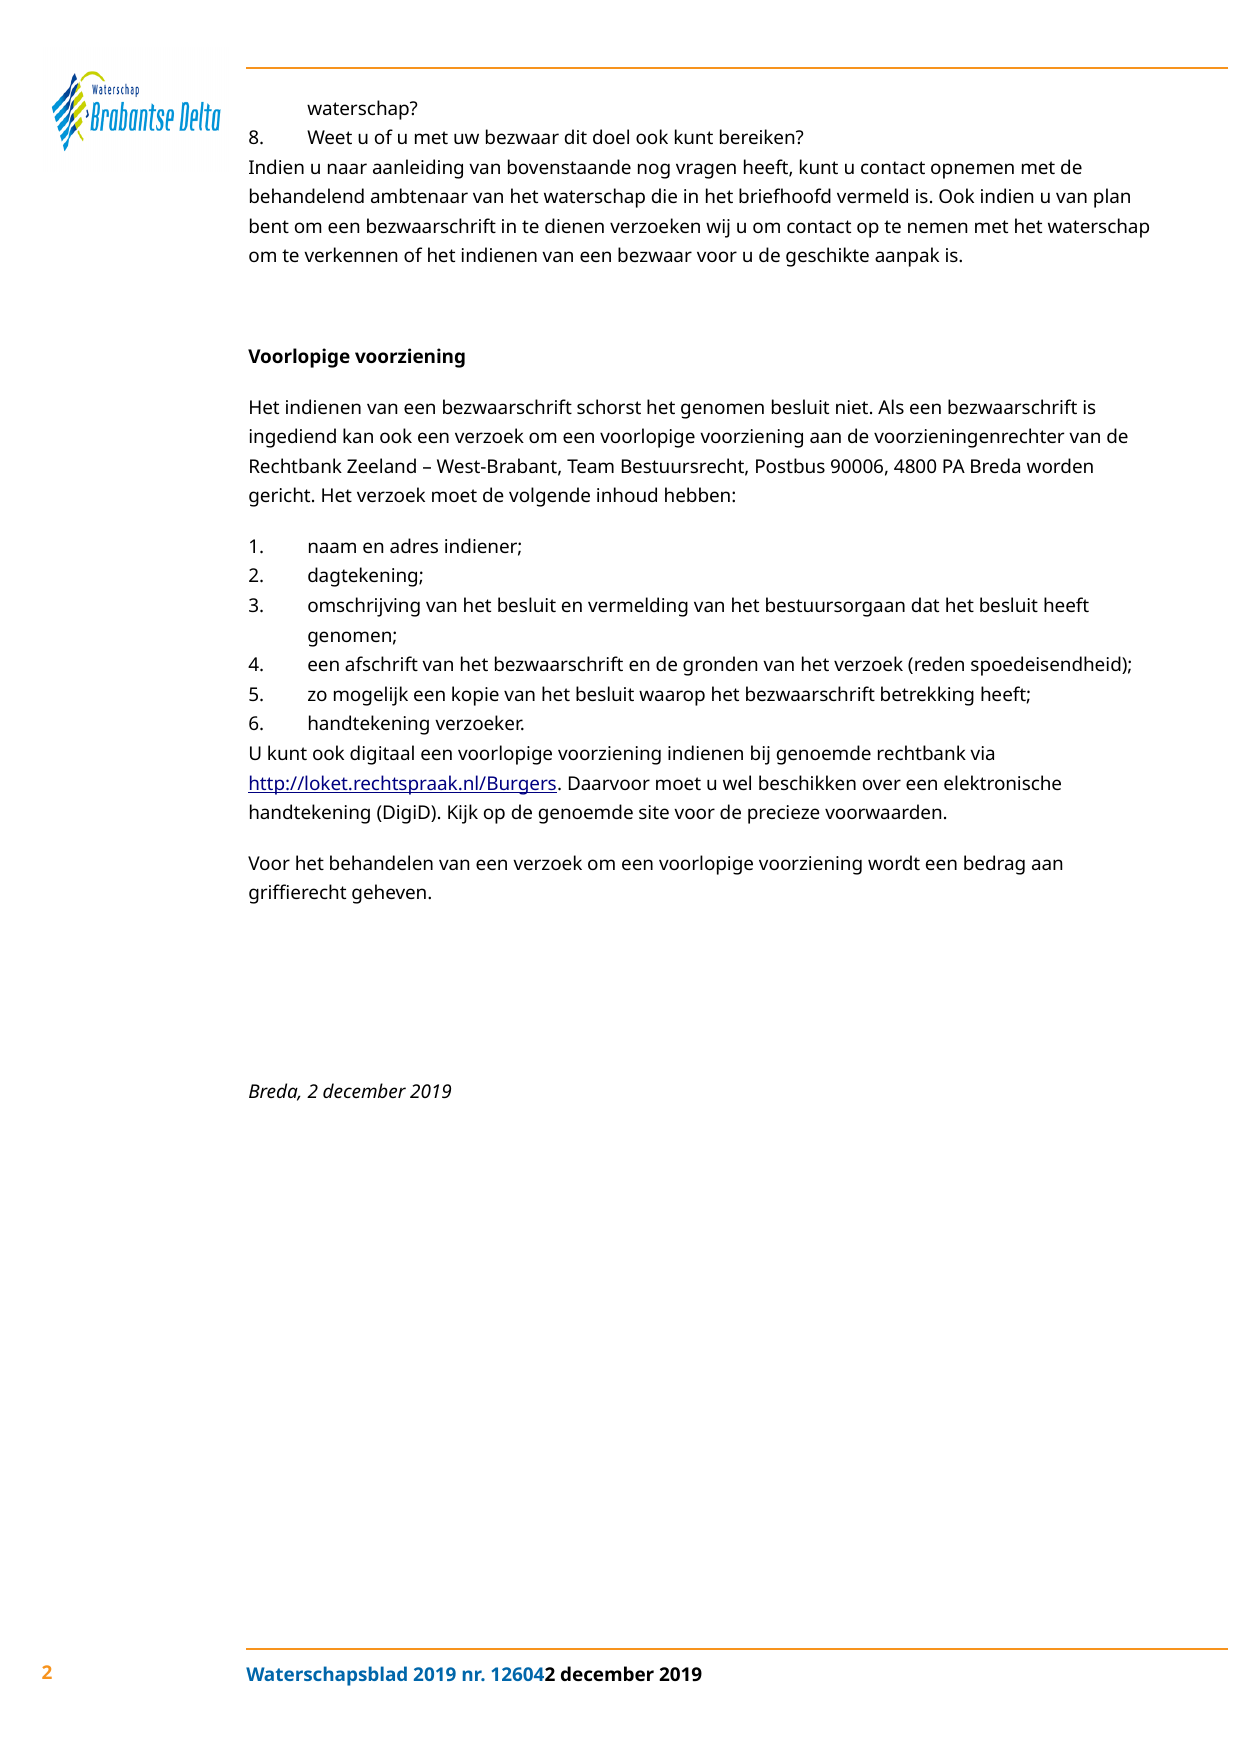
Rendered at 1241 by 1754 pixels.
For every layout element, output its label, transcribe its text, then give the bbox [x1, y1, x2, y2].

text Indien u naar aanleiding van bovenstaande nog vragen heeft, kunt u contact opnemen met de behandelend ambtenaar van het waterschap die in het briefhoofd vermeld is. Ook indien u van plan bent om een bezwaarschrift in te dienen verzoeken wij u om contact op te nemen met het waterschap om te verkennen of het indienen van een bezwaar voor u de geschikte aanpak is. [248, 154, 1152, 268]
list waterschap? [248, 95, 1152, 121]
list dagtekening; [248, 563, 1152, 588]
list omschrijving van het besluit en vermelding van het bestuursorgaan dat het besluit heeft genomen; [248, 592, 1152, 648]
list naam en adres indiener; [248, 533, 1152, 559]
text Het indienen van een bezwaarschrift schorst het genomen besluit niet. Als een bezwaarschrift is ingediend kan ook een verzoek om een voorlopige voorziening aan de voorzieningenrechter van de Rechtbank Zeeland – West-Brabant, Team Bestuursrecht, Postbus 90006, 4800 PA Breda worden gericht. Het verzoek moet de volgende inhoud hebben: [248, 394, 1152, 508]
picture [41, 47, 231, 172]
text U kunt ook digitaal een voorlopige voorziening indienen bij genoemde rechtbank via http://loket.rechtspraak.nl/Burgers. Daarvoor moet u wel beschikken over een elektronische handtekening (DigiD). Kijk op de genoemde site voor de precieze voorwaarden. [248, 740, 1152, 825]
text Voorlopige voorziening [248, 343, 1152, 369]
list Weet u of u met uw bezwaar dit doel ook kunt bereiken? [248, 124, 1152, 150]
list zo mogelijk een kopie van het besluit waarop het bezwaarschrift betrekking heeft; [248, 681, 1152, 707]
list een afschrift van het bezwaarschrift en de gronden van het verzoek (reden spoedeisendheid); [248, 651, 1152, 677]
text Voor het behandelen van een verzoek om een voorlopige voorziening wordt een bedrag aan griffierecht geheven. [248, 850, 1152, 905]
list handtekening verzoeker. [248, 711, 1152, 736]
text Breda, 2 december 2019 [248, 1078, 1152, 1104]
